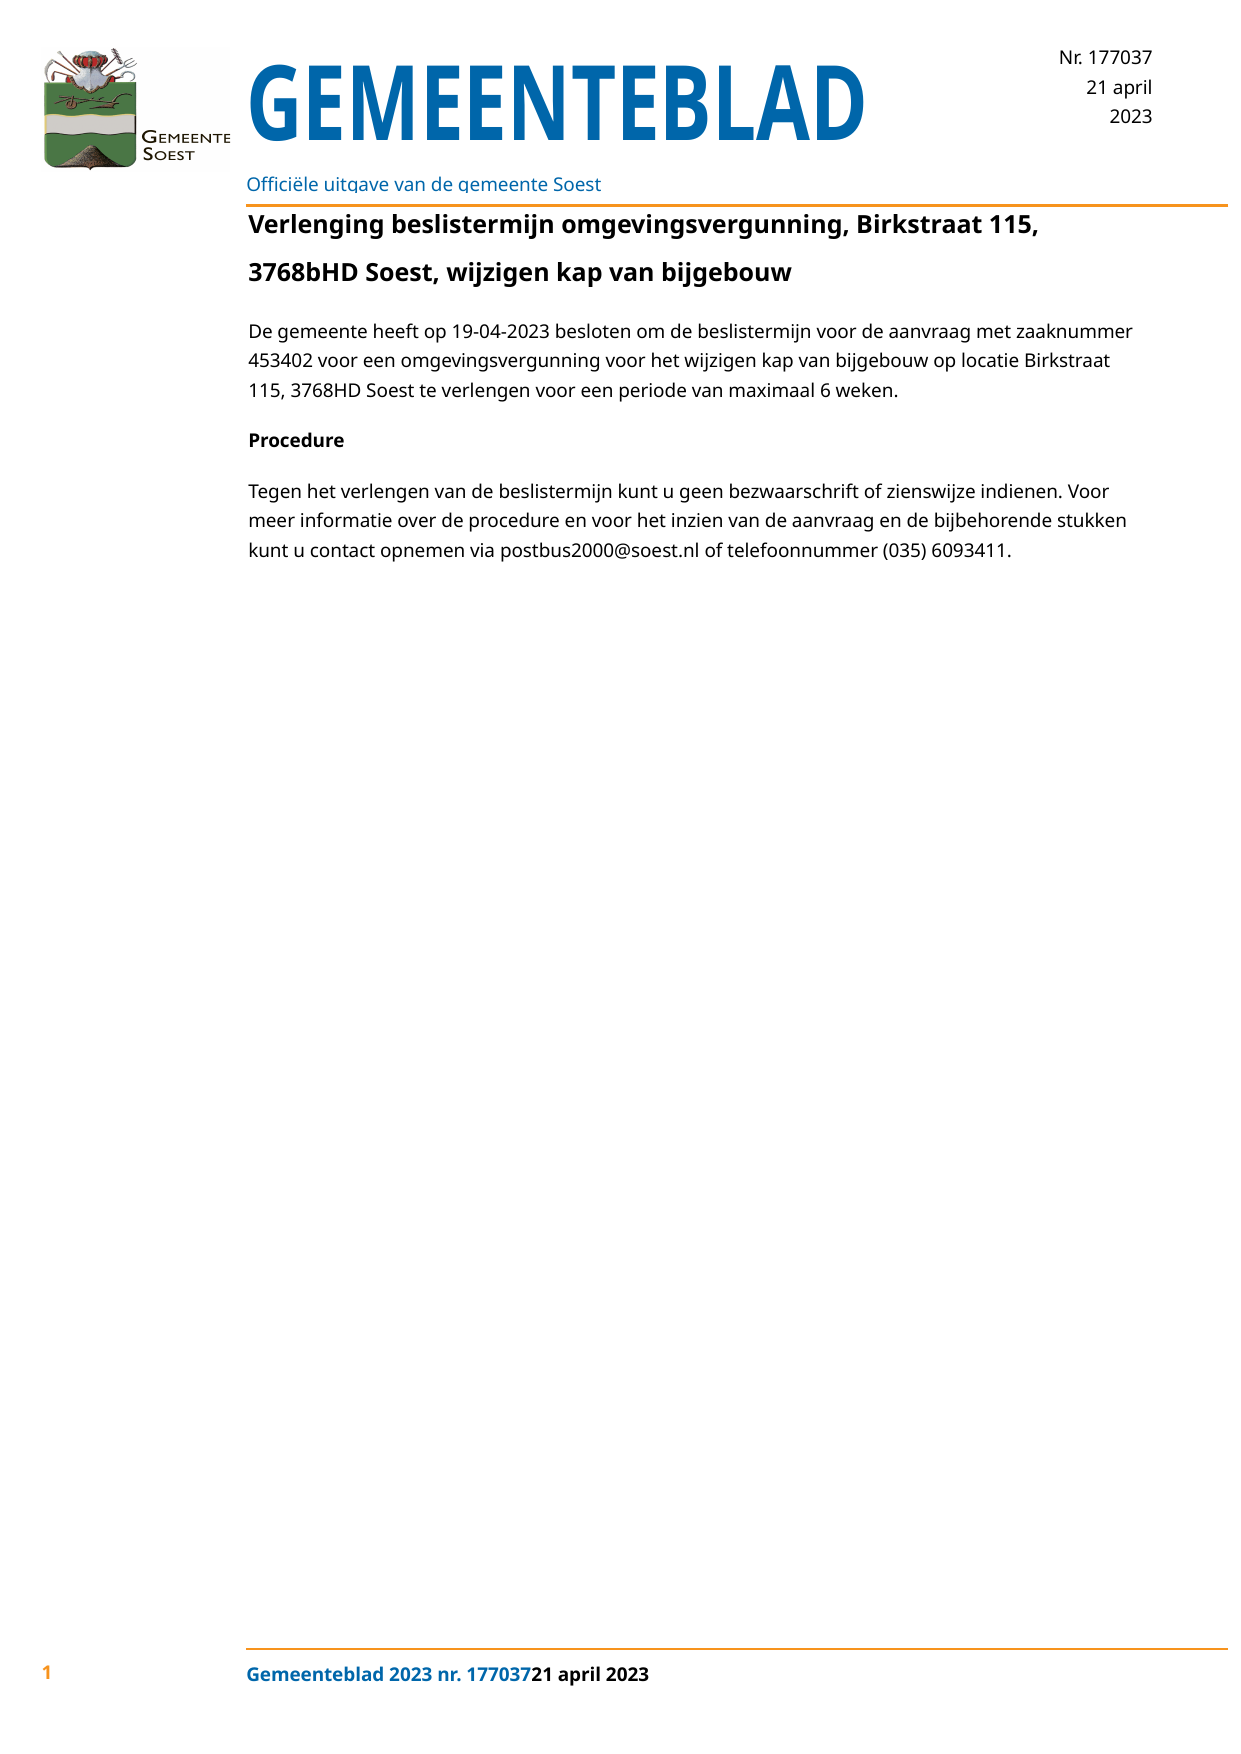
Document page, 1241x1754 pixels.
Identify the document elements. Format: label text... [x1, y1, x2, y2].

text Tegen het verlengen van de beslistermijn kunt u geen bezwaarschrift of zienswijze indienen. Voor meer informatie over de procedure en voor het inzien van de aanvraag en de bijbehorende stukken kunt u contact opnemen via postbus2000@soest.nl of telefoonnummer (035) 6093411. [248, 478, 1152, 563]
text De gemeente heeft op 19-04-2023 besloten om de beslistermijn voor de aanvraag met zaaknummer 453402 voor een omgevingsvergunning voor het wijzigen kap van bijgebouw op locatie Birkstraat 115, 3768HD Soest te verlengen voor een periode van maximaal 6 weken. [248, 318, 1152, 403]
picture [41, 47, 231, 172]
text Verlenging beslistermijn omgevingsvergunning, Birkstraat 115, 3768bHD Soest, wijzigen kap van bijgebouw [248, 207, 1152, 288]
text Procedure [248, 427, 1152, 453]
